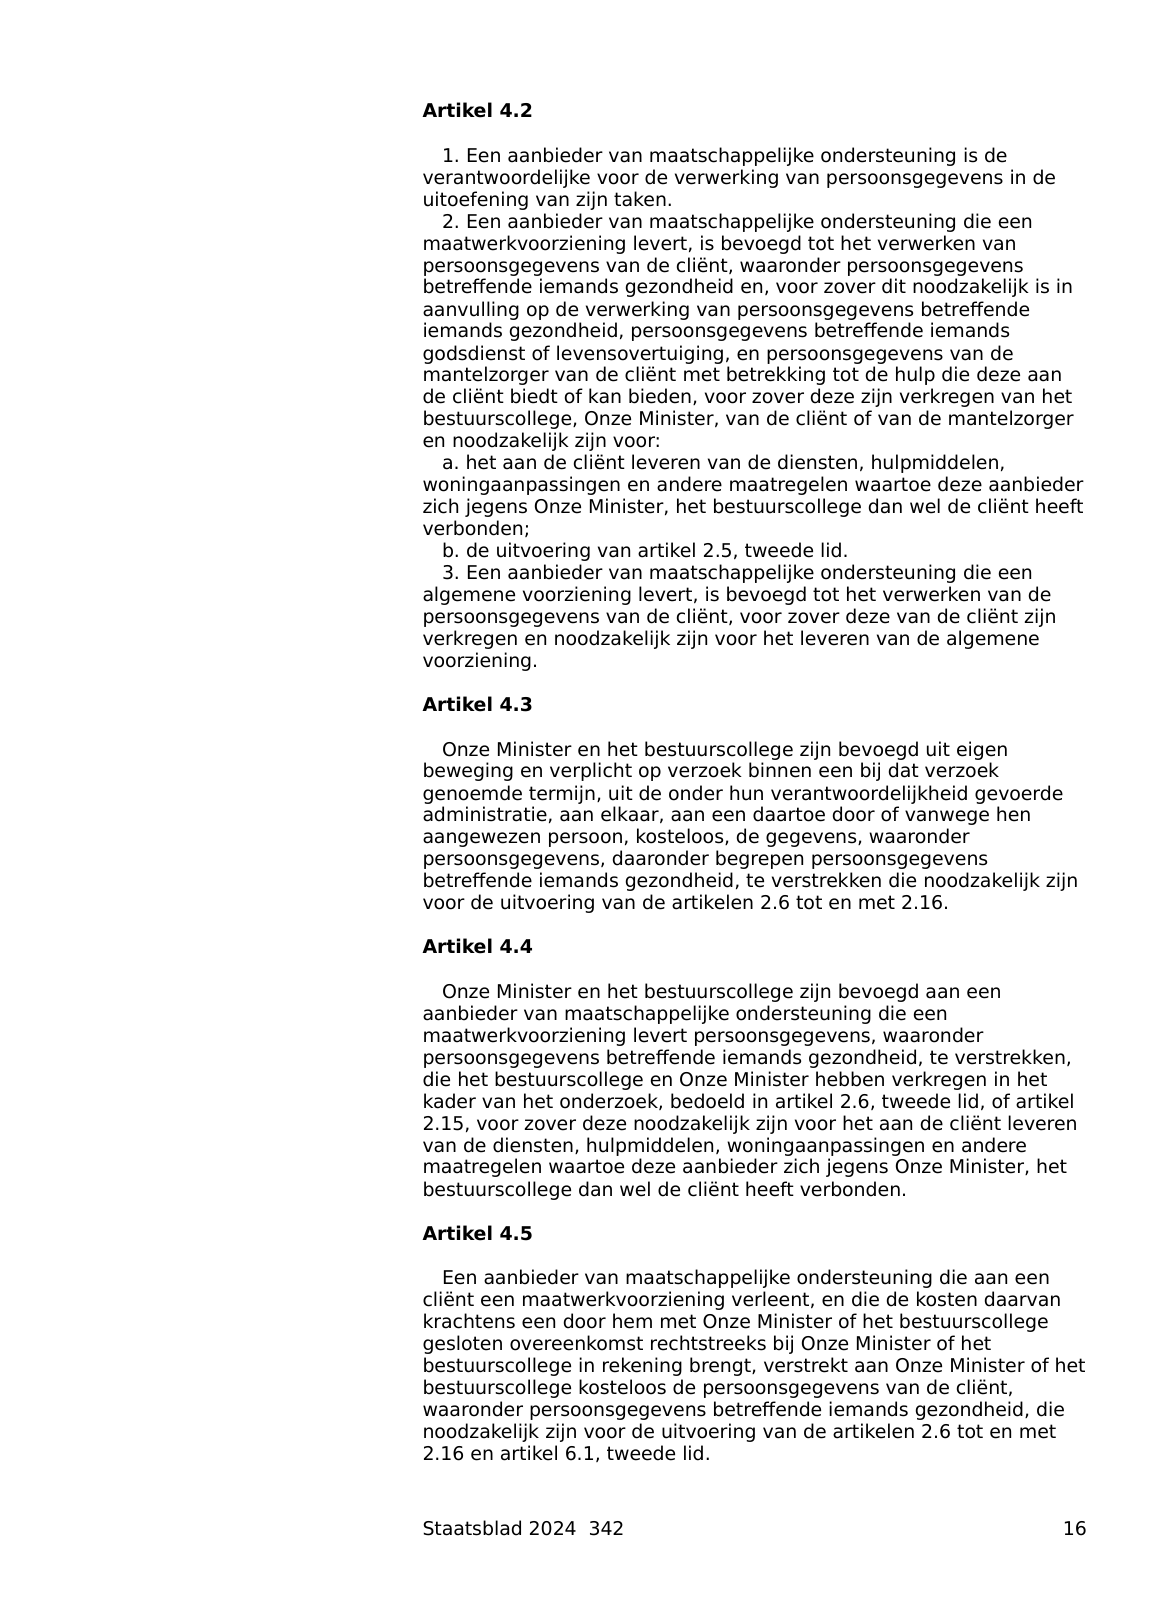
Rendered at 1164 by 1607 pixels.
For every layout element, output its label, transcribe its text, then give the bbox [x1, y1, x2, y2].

text b. de uitvoering van artikel 2.5, tweede lid. [422, 540, 1087, 562]
text Onze Minister en het bestuurscollege zijn bevoegd uit eigen beweging en verplicht op verzoek binnen een bij dat verzoek genoemde termijn, uit de onder hun verantwoordelijkheid gevoerde administratie, aan elkaar, aan een daartoe door of vanwege hen aangewezen persoon, kosteloos, de gegevens, waaronder persoonsgegevens, daaronder begrepen persoonsgegevens betreffende iemands gezondheid, te verstrekken die noodzakelijk zijn voor de uitvoering van de artikelen 2.6 tot en met 2.16. [422, 738, 1087, 914]
text a. het aan de cliënt leveren van de diensten, hulpmiddelen, woningaanpassingen en andere maatregelen waartoe deze aanbieder zich jegens Onze Minister, het bestuurscollege dan wel de cliënt heeft verbonden; [422, 452, 1087, 540]
text Onze Minister en het bestuurscollege zijn bevoegd aan een aanbieder van maatschappelijke ondersteuning die een maatwerkvoorziening levert persoonsgegevens, waaronder persoonsgegevens betreffende iemands gezondheid, te verstrekken, die het bestuurscollege en Onze Minister hebben verkregen in het kader van het onderzoek, bedoeld in artikel 2.6, tweede lid, of artikel 2.15, voor zover deze noodzakelijk zijn voor het aan de cliënt leveren van de diensten, hulpmiddelen, woningaanpassingen en andere maatregelen waartoe deze aanbieder zich jegens Onze Minister, het bestuurscollege dan wel de cliënt heeft verbonden. [422, 981, 1087, 1200]
text Een aanbieder van maatschappelijke ondersteuning die aan een cliënt een maatwerkvoorziening verleent, en die de kosten daarvan krachtens een door hem met Onze Minister of het bestuurscollege gesloten overeenkomst rechtstreeks bij Onze Minister of het bestuurscollege in rekening brengt, verstrekt aan Onze Minister of het bestuurscollege kosteloos de persoonsgegevens van de cliënt, waaronder persoonsgegevens betreffende iemands gezondheid, die noodzakelijk zijn voor de uitvoering van de artikelen 2.6 tot en met 2.16 en artikel 6.1, tweede lid. [422, 1267, 1087, 1464]
subtitle Artikel 4.3 [422, 694, 1087, 716]
subtitle Artikel 4.5 [422, 1223, 1087, 1244]
text 3. Een aanbieder van maatschappelijke ondersteuning die een algemene voorziening levert, is bevoegd tot het verwerken van de persoonsgegevens van de cliënt, voor zover deze van de cliënt zijn verkregen en noodzakelijk zijn voor het leveren van de algemene voorziening. [422, 562, 1087, 672]
subtitle Artikel 4.4 [422, 936, 1087, 958]
text 2. Een aanbieder van maatschappelijke ondersteuning die een maatwerkvoorziening levert, is bevoegd tot het verwerken van persoonsgegevens van de cliënt, waaronder persoonsgegevens betreffende iemands gezondheid en, voor zover dit noodzakelijk is in aanvulling op de verwerking van persoonsgegevens betreffende iemands gezondheid, persoonsgegevens betreffende iemands godsdienst of levensovertuiging, en persoonsgegevens van de mantelzorger van de cliënt met betrekking tot de hulp die deze aan de cliënt biedt of kan bieden, voor zover deze zijn verkregen van het bestuurscollege, Onze Minister, van de cliënt of van de mantelzorger en noodzakelijk zijn voor: [422, 211, 1087, 452]
text 1. Een aanbieder van maatschappelijke ondersteuning is de verantwoordelijke voor de verwerking van persoonsgegevens in de uitoefening van zijn taken. [422, 144, 1087, 211]
subtitle Artikel 4.2 [422, 100, 1087, 122]
